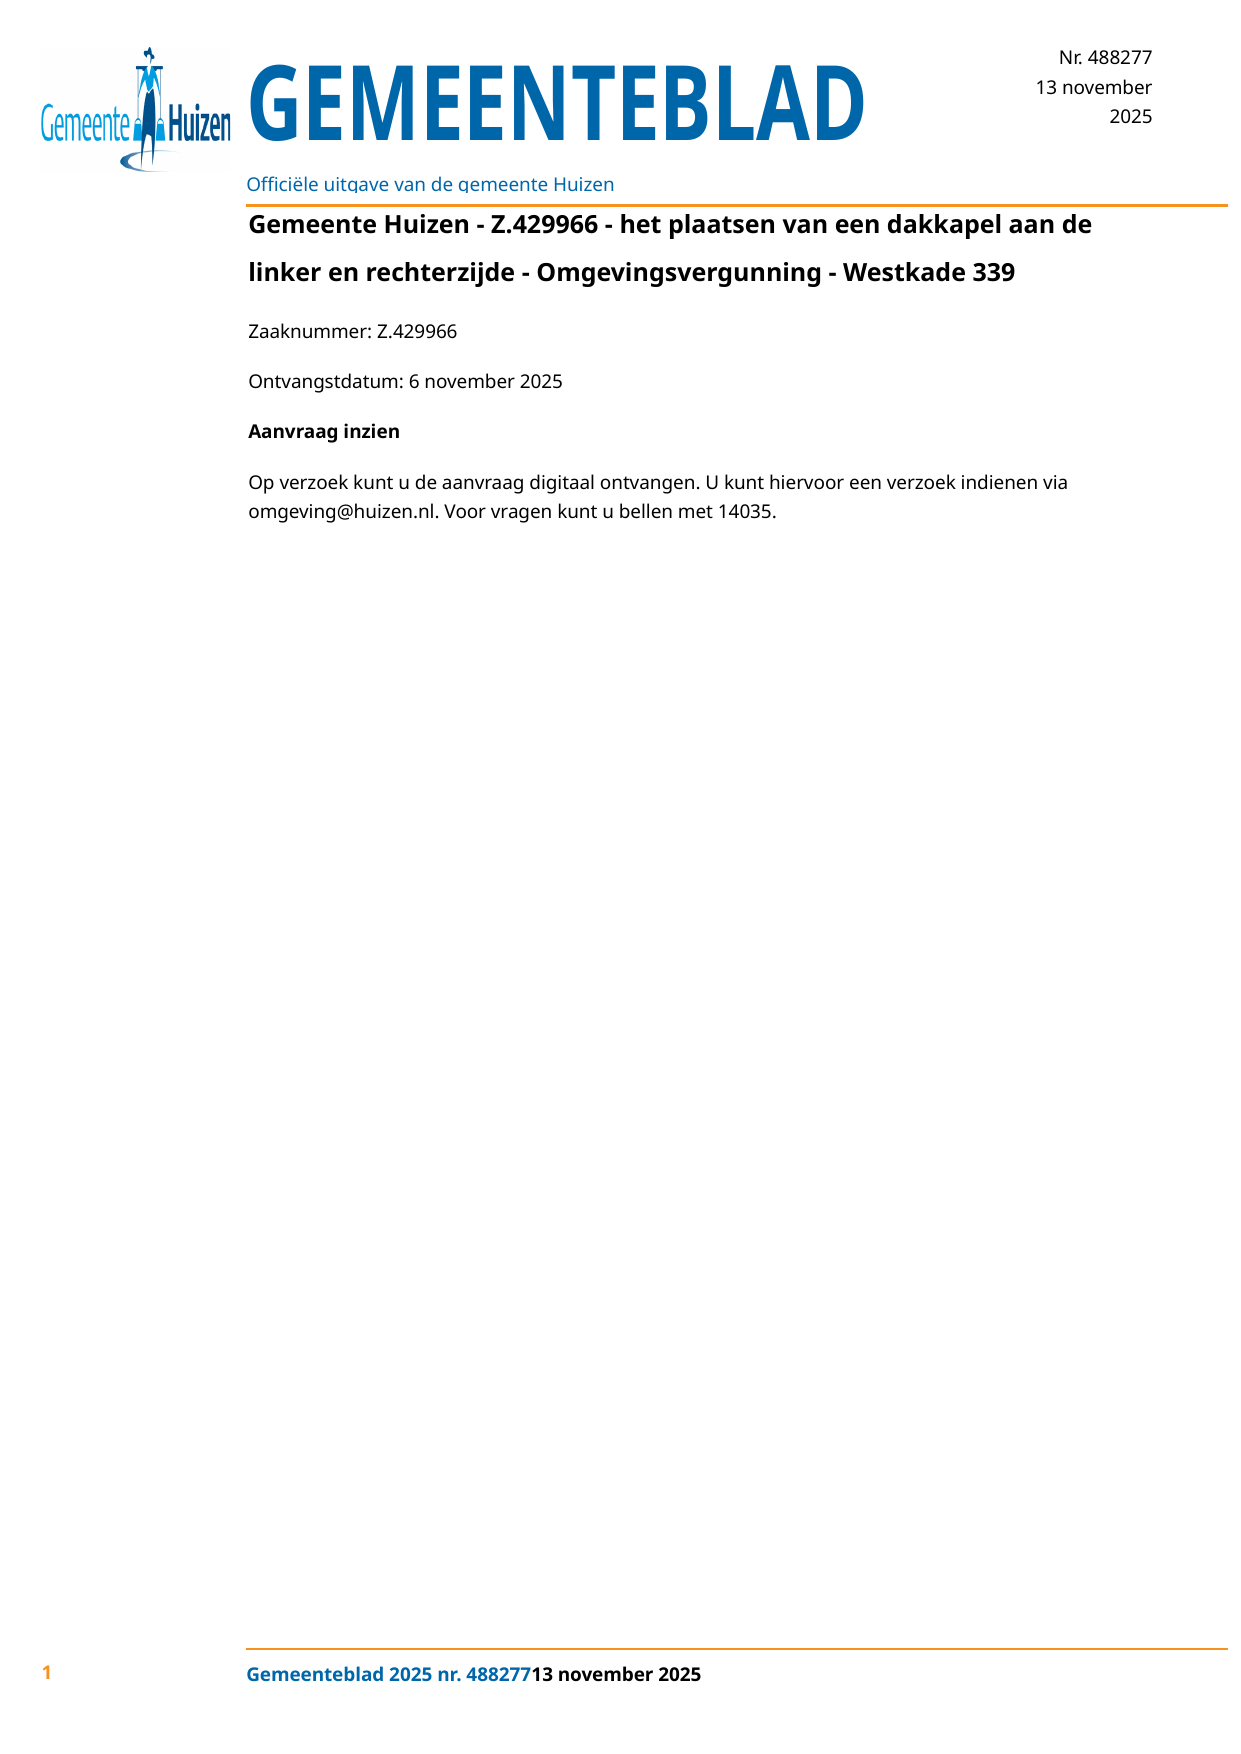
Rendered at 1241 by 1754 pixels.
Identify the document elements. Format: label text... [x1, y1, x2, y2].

text Op verzoek kunt u de aanvraag digitaal ontvangen. U kunt hiervoor een verzoek indienen via omgeving@huizen.nl. Voor vragen kunt u bellen met 14035. [248, 469, 1152, 524]
text Aanvraag inzien [248, 419, 1152, 444]
text Gemeente Huizen - Z.429966 - het plaatsen van een dakkapel aan de linker en rechterzijde - Omgevingsvergunning - Westkade 339 [248, 207, 1152, 288]
text Ontvangstdatum: 6 november 2025 [248, 368, 1152, 394]
text Zaaknummer: Z.429966 [248, 318, 1152, 344]
picture [41, 47, 231, 172]
